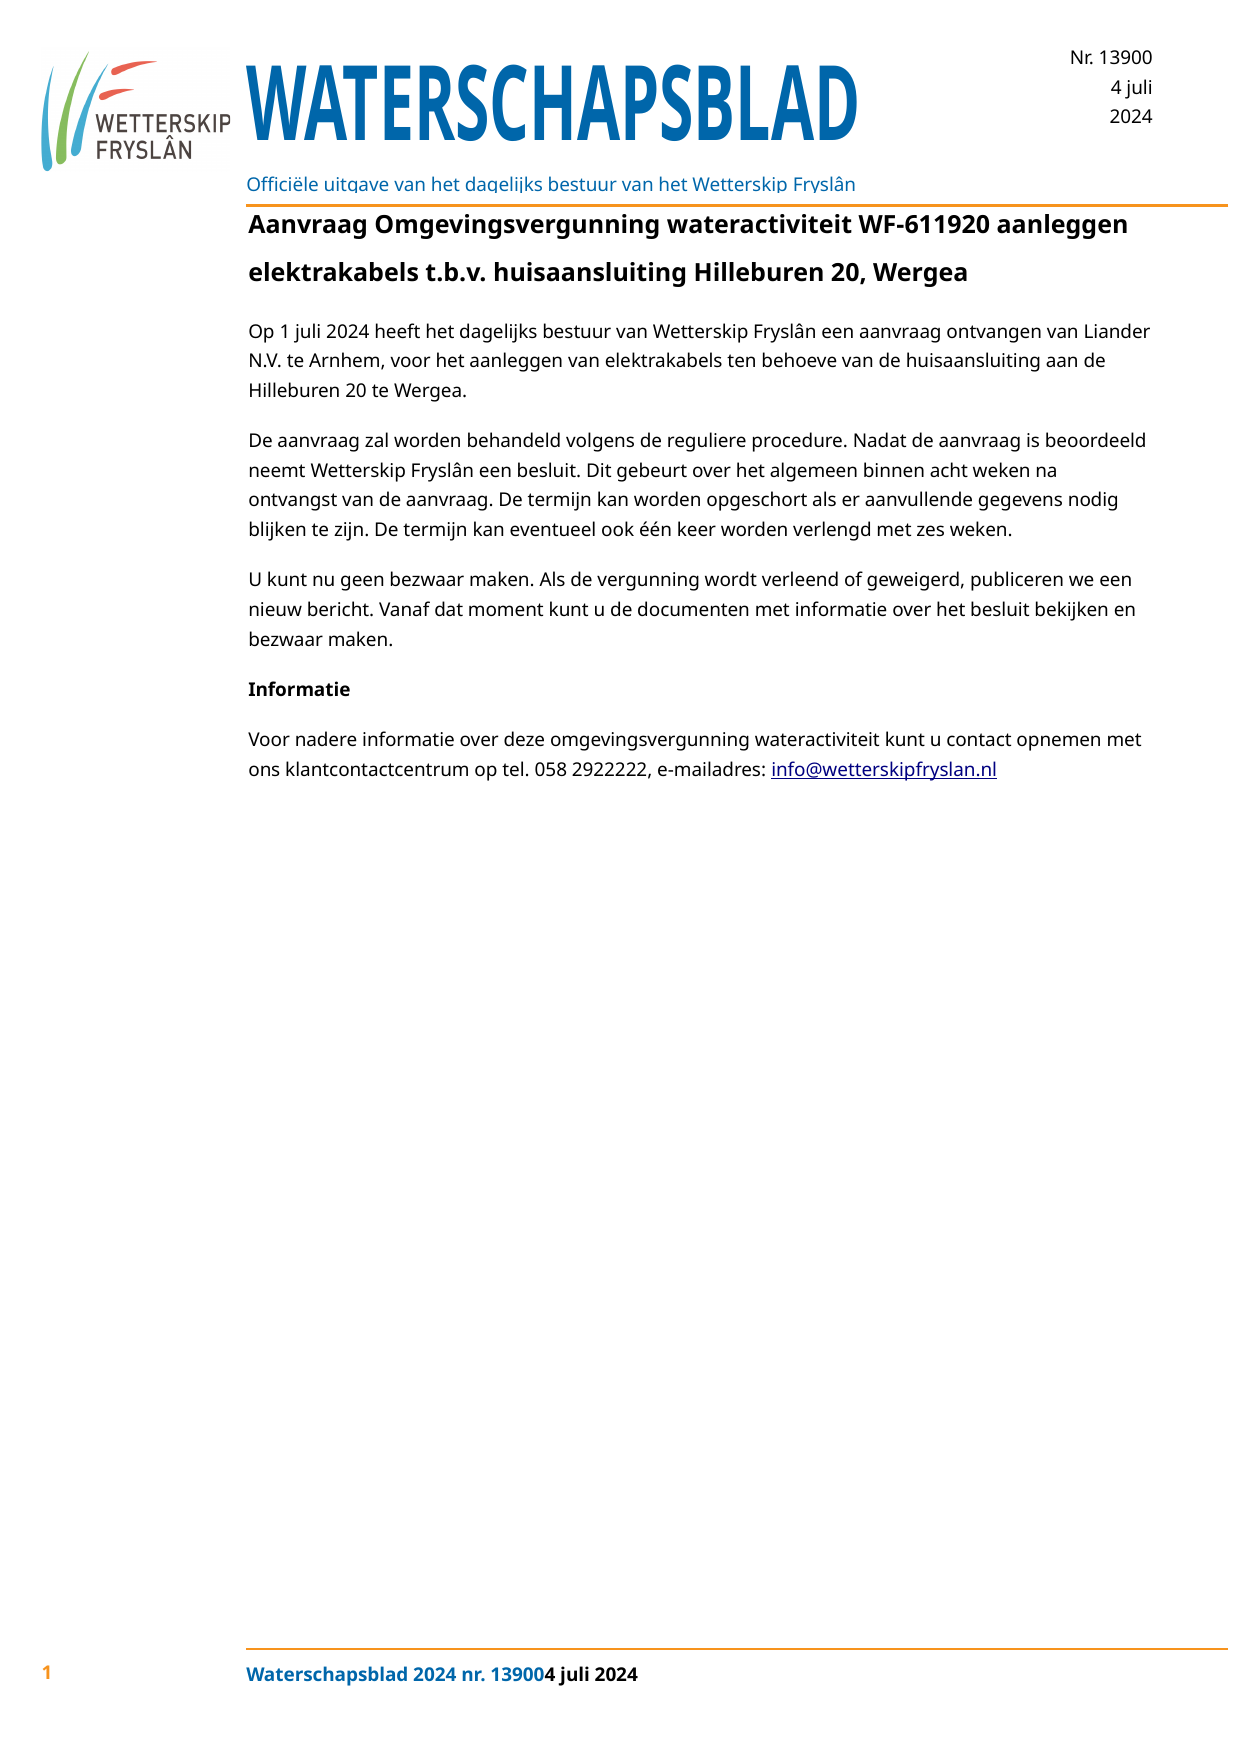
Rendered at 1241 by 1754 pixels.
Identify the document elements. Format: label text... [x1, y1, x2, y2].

text U kunt nu geen bezwaar maken. Als de vergunning wordt verleend of geweigerd, publiceren we een nieuw bericht. Vanaf dat moment kunt u de documenten met informatie over het besluit bekijken en bezwaar maken. [248, 567, 1152, 652]
text Aanvraag Omgevingsvergunning wateractiviteit WF-611920 aanleggen elektrakabels t.b.v. huisaansluiting Hilleburen 20, Wergea [248, 207, 1152, 288]
picture [41, 47, 231, 172]
text Op 1 juli 2024 heeft het dagelijks bestuur van Wetterskip Fryslân een aanvraag ontvangen van Liander N.V. te Arnhem, voor het aanleggen van elektrakabels ten behoeve van de huisaansluiting aan de Hilleburen 20 te Wergea. [248, 318, 1152, 403]
text Voor nadere informatie over deze omgevingsvergunning wateractiviteit kunt u contact opnemen met ons klantcontactcentrum op tel. 058 2922222, e-mailadres: info@wetterskipfryslan.nl [248, 727, 1152, 782]
text De aanvraag zal worden behandeld volgens de reguliere procedure. Nadat de aanvraag is beoordeeld neemt Wetterskip Fryslân een besluit. Dit gebeurt over het algemeen binnen acht weken na ontvangst van de aanvraag. De termijn kan worden opgeschort als er aanvullende gegevens nodig blijken te zijn. De termijn kan eventueel ook één keer worden verlengd met zes weken. [248, 427, 1152, 542]
text Informatie [248, 676, 1152, 702]
